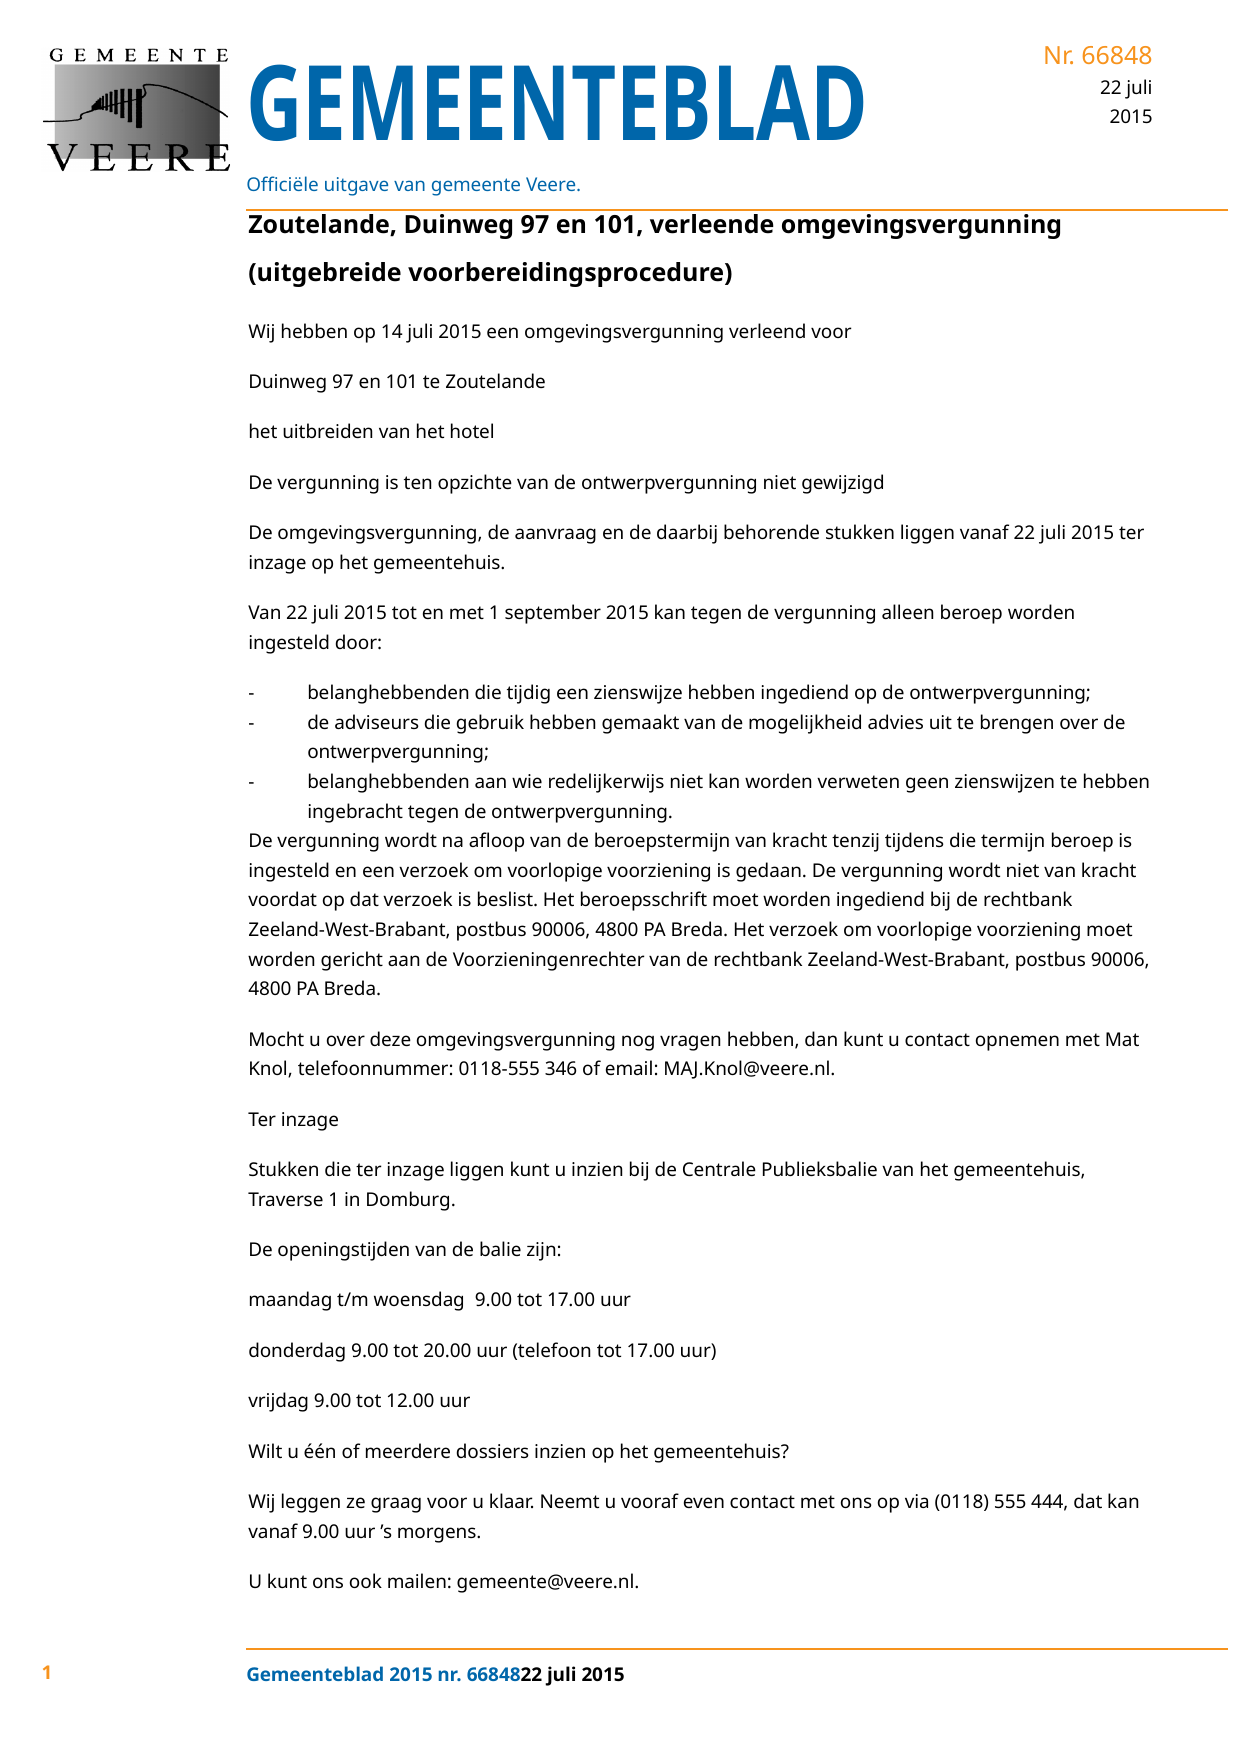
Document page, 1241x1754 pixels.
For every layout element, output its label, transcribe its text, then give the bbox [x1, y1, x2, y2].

text Stukken die ter inzage liggen kunt u inzien bij de Centrale Publieksbalie van het gemeentehuis, Traverse 1 in Domburg. [248, 1156, 1152, 1212]
list de adviseurs die gebruik hebben gemaakt van de mogelijkheid advies uit te brengen over de ontwerpvergunning; [248, 709, 1152, 764]
text Zoutelande, Duinweg 97 en 101, verleende omgevingsvergunning (uitgebreide voorbereidingsprocedure) [248, 211, 1152, 288]
text vrijdag 9.00 tot 12.00 uur [248, 1387, 1152, 1413]
text U kunt ons ook mailen: gemeente@veere.nl. [248, 1568, 1152, 1594]
text De vergunning is ten opzichte van de ontwerpvergunning niet gewijzigd [248, 469, 1152, 495]
text Wij hebben op 14 juli 2015 een omgevingsvergunning verleend voor [248, 318, 1152, 344]
text Mocht u over deze omgevingsvergunning nog vragen hebben, dan kunt u contact opnemen met Mat Knol, telefoonnummer: 0118-555 346 of email: MAJ.Knol@veere.nl. [248, 1026, 1152, 1081]
text maandag t/m woensdag 9.00 tot 17.00 uur [248, 1287, 1152, 1312]
text Wilt u één of meerdere dossiers inzien op het gemeentehuis? [248, 1438, 1152, 1464]
text donderdag 9.00 tot 20.00 uur (telefoon tot 17.00 uur) [248, 1337, 1152, 1363]
list belanghebbenden die tijdig een zienswijze hebben ingediend op de ontwerpvergunning; [248, 679, 1152, 705]
list belanghebbenden aan wie redelijkerwijs niet kan worden verweten geen zienswijzen te hebben ingebracht tegen de ontwerpvergunning. [248, 768, 1152, 824]
text De openingstijden van de balie zijn: [248, 1236, 1152, 1262]
text Van 22 juli 2015 tot en met 1 september 2015 kan tegen de vergunning alleen beroep worden ingesteld door: [248, 599, 1152, 655]
text De vergunning wordt na afloop van de beroepstermijn van kracht tenzij tijdens die termijn beroep is ingesteld en een verzoek om voorlopige voorziening is gedaan. De vergunning wordt niet van kracht voordat op dat verzoek is beslist. Het beroepsschrift moet worden ingediend bij de rechtbank Zeeland-West-Brabant, postbus 90006, 4800 PA Breda. Het verzoek om voorlopige voorziening moet worden gericht aan de Voorzieningenrechter van de rechtbank Zeeland-West-Brabant, postbus 90006, 4800 PA Breda. [248, 827, 1152, 1001]
text De omgevingsvergunning, de aanvraag en de daarbij behorende stukken liggen vanaf 22 juli 2015 ter inzage op het gemeentehuis. [248, 519, 1152, 575]
text Duinweg 97 en 101 te Zoutelande [248, 368, 1152, 394]
picture [41, 47, 231, 172]
text Ter inzage [248, 1106, 1152, 1132]
text het uitbreiden van het hotel [248, 419, 1152, 444]
text Wij leggen ze graag voor u klaar. Neemt u vooraf even contact met ons op via (0118) 555 444, dat kan vanaf 9.00 uur ’s morgens. [248, 1488, 1152, 1544]
